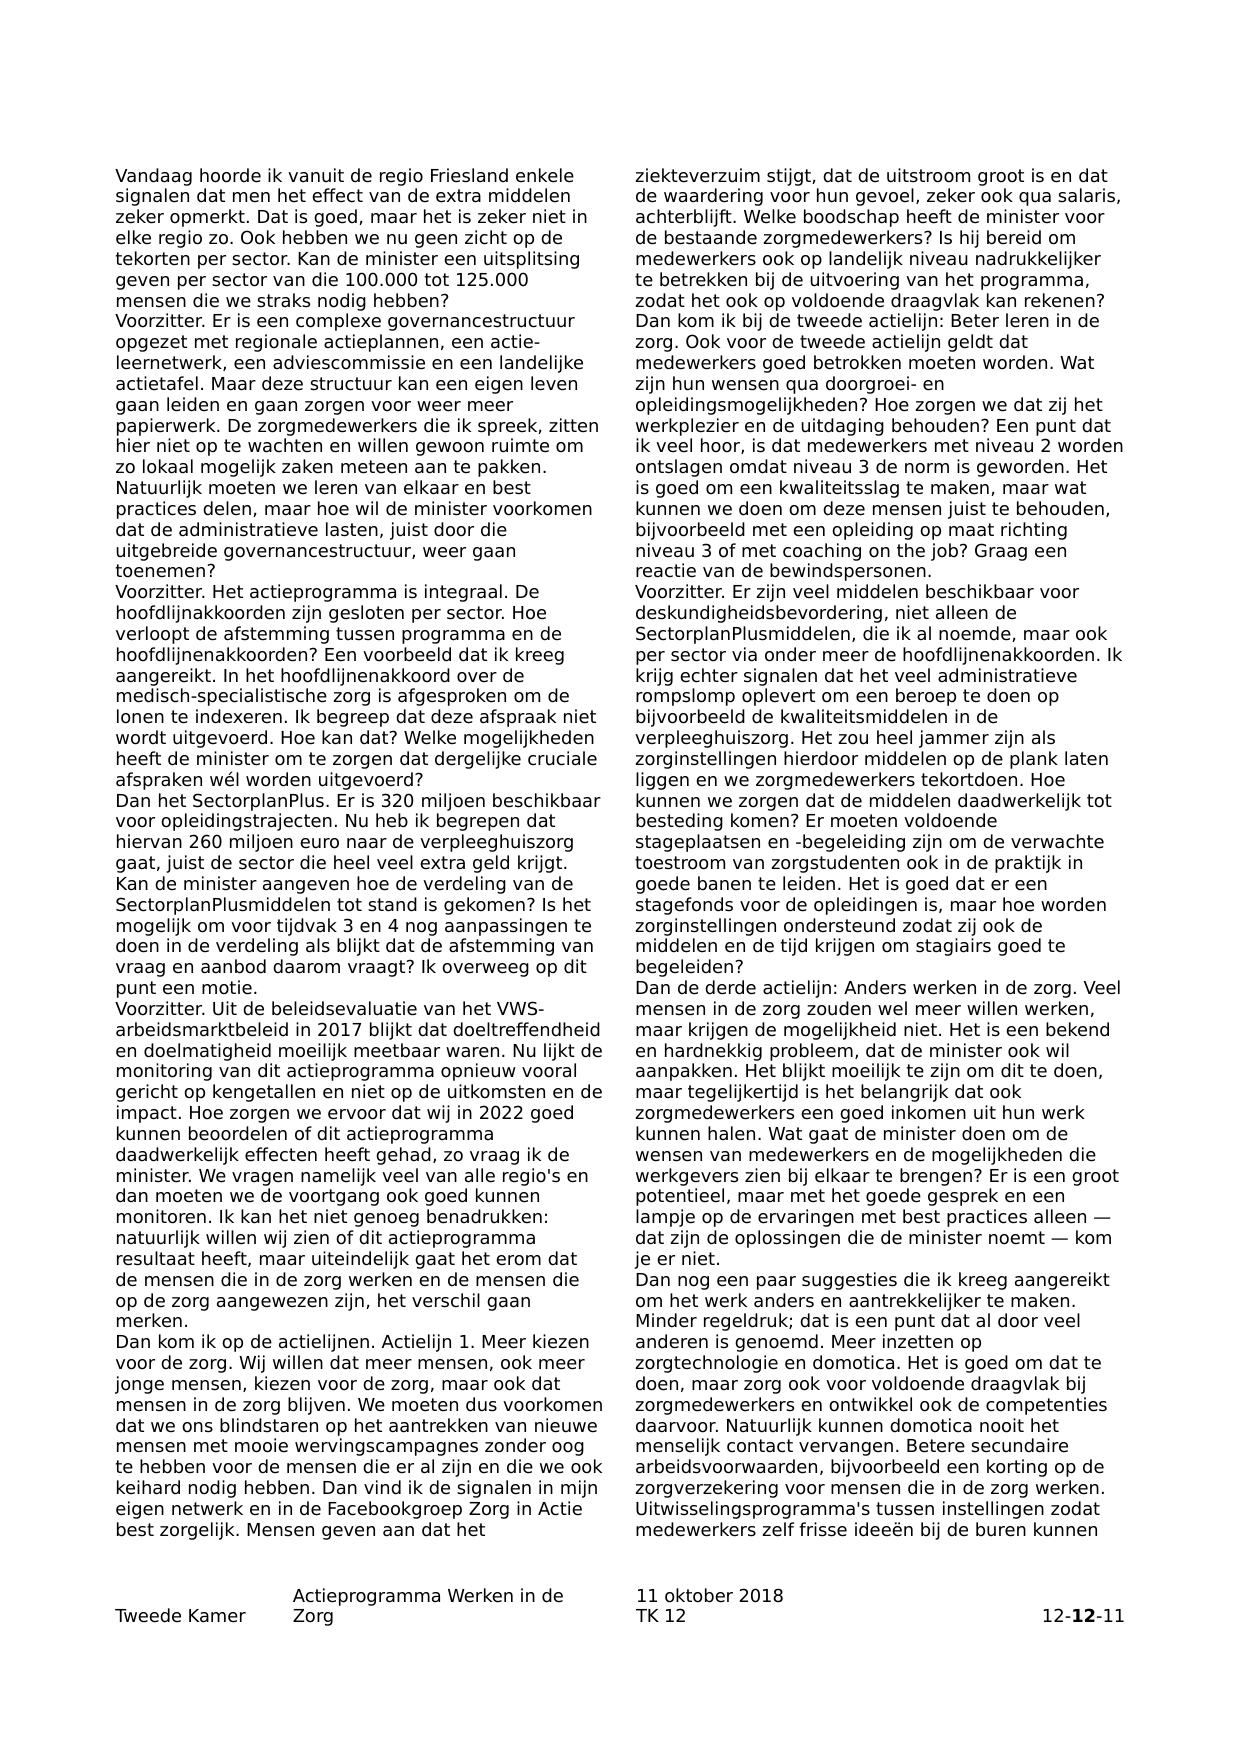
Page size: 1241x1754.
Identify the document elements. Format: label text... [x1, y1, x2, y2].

text Dan het SectorplanPlus. Er is 320 miljoen beschikbaar voor opleidingstrajecten. Nu heb ik begrepen dat hiervan 260 miljoen euro naar de verpleeghuiszorg gaat, juist de sector die heel veel extra geld krijgt. Kan de minister aangeven hoe de verdeling van de SectorplanPlusmiddelen tot stand is gekomen? Is het mogelijk om voor tijdvak 3 en 4 nog aanpassingen te doen in de verdeling als blijkt dat de afstemming van vraag en aanbod daarom vraagt? Ik overweeg op dit punt een motie. [115, 790, 605, 999]
text Dan nog een paar suggesties die ik kreeg aangereikt om het werk anders en aantrekkelijker te maken. Minder regeldruk; dat is een punt dat al door veel anderen is genoemd. Meer inzetten op zorgtechnologie en domotica. Het is goed om dat te doen, maar zorg ook voor voldoende draagvlak bij zorgmedewerkers en ontwikkel ook de competenties daarvoor. Natuurlijk kunnen domotica nooit het menselijk contact vervangen. Betere secundaire arbeidsvoorwaarden, bijvoorbeeld een korting op de zorgverzekering voor mensen die in de zorg werken. Uitwisselingsprogramma's tussen instellingen zodat medewerkers zelf frisse ideeën bij de buren kunnen [635, 1269, 1125, 1540]
text Dan kom ik op de actielijnen. Actielijn 1. Meer kiezen voor de zorg. Wij willen dat meer mensen, ook meer jonge mensen, kiezen voor de zorg, maar ook dat mensen in de zorg blijven. We moeten dus voorkomen dat we ons blindstaren op het aantrekken van nieuwe mensen met mooie wervingscampagnes zonder oog te hebben voor de mensen die er al zijn en die we ook keihard nodig hebben. Dan vind ik de signalen in mijn eigen netwerk en in de Facebookgroep Zorg in Actie best zorgelijk. Mensen geven aan dat het [115, 1332, 605, 1540]
text Voorzitter. Er is een complexe governancestructuur opgezet met regionale actieplannen, een actie-leernetwerk, een adviescommissie en een landelijke actietafel. Maar deze structuur kan een eigen leven gaan leiden en gaan zorgen voor weer meer papierwerk. De zorgmedewerkers die ik spreek, zitten hier niet op te wachten en willen gewoon ruimte om zo lokaal mogelijk zaken meteen aan te pakken. Natuurlijk moeten we leren van elkaar en best practices delen, maar hoe wil de minister voorkomen dat de administratieve lasten, juist door die uitgebreide governancestructuur, weer gaan toenemen? [115, 311, 605, 582]
text Dan de derde actielijn: Anders werken in de zorg. Veel mensen in de zorg zouden wel meer willen werken, maar krijgen de mogelijkheid niet. Het is een bekend en hardnekkig probleem, dat de minister ook wil aanpakken. Het blijkt moeilijk te zijn om dit te doen, maar tegelijkertijd is het belangrijk dat ook zorgmedewerkers een goed inkomen uit hun werk kunnen halen. Wat gaat de minister doen om de wensen van medewerkers en de mogelijkheden die werkgevers zien bij elkaar te brengen? Er is een groot potentieel, maar met het goede gesprek en een lampje op de ervaringen met best practices alleen — dat zijn de oplossingen die de minister noemt — kom je er niet. [635, 978, 1125, 1269]
text Voorzitter. Uit de beleidsevaluatie van het VWS-arbeidsmarktbeleid in 2017 blijkt dat doeltreffendheid en doelmatigheid moeilijk meetbaar waren. Nu lijkt de monitoring van dit actieprogramma opnieuw vooral gericht op kengetallen en niet op de uitkomsten en de impact. Hoe zorgen we ervoor dat wij in 2022 goed kunnen beoordelen of dit actieprogramma daadwerkelijk effecten heeft gehad, zo vraag ik de minister. We vragen namelijk veel van alle regio's en dan moeten we de voortgang ook goed kunnen monitoren. Ik kan het niet genoeg benadrukken: natuurlijk willen wij zien of dit actieprogramma resultaat heeft, maar uiteindelijk gaat het erom dat de mensen die in de zorg werken en de mensen die op de zorg aangewezen zijn, het verschil gaan merken. [115, 999, 605, 1332]
text ziekteverzuim stijgt, dat de uitstroom groot is en dat de waardering voor hun gevoel, zeker ook qua salaris, achterblijft. Welke boodschap heeft de minister voor de bestaande zorgmedewerkers? Is hij bereid om medewerkers ook op landelijk niveau nadrukkelijker te betrekken bij de uitvoering van het programma, zodat het ook op voldoende draagvlak kan rekenen? [635, 165, 1125, 311]
text Voorzitter. Het actieprogramma is integraal. De hoofdlijnakkoorden zijn gesloten per sector. Hoe verloopt de afstemming tussen programma en de hoofdlijnenakkoorden? Een voorbeeld dat ik kreeg aangereikt. In het hoofdlijnenakkoord over de medisch-specialistische zorg is afgesproken om de lonen te indexeren. Ik begreep dat deze afspraak niet wordt uitgevoerd. Hoe kan dat? Welke mogelijkheden heeft de minister om te zorgen dat dergelijke cruciale afspraken wél worden uitgevoerd? [115, 582, 605, 790]
text Voorzitter. Er zijn veel middelen beschikbaar voor deskundigheidsbevordering, niet alleen de SectorplanPlusmiddelen, die ik al noemde, maar ook per sector via onder meer de hoofdlijnenakkoorden. Ik krijg echter signalen dat het veel administratieve rompslomp oplevert om een beroep te doen op bijvoorbeeld de kwaliteitsmiddelen in de verpleeghuiszorg. Het zou heel jammer zijn als zorginstellingen hierdoor middelen op de plank laten liggen en we zorgmedewerkers tekortdoen. Hoe kunnen we zorgen dat de middelen daadwerkelijk tot besteding komen? Er moeten voldoende stageplaatsen en -begeleiding zijn om de verwachte toestroom van zorgstudenten ook in de praktijk in goede banen te leiden. Het is goed dat er een stagefonds voor de opleidingen is, maar hoe worden zorginstellingen ondersteund zodat zij ook de middelen en de tijd krijgen om stagiairs goed te begeleiden? [635, 582, 1125, 978]
text Dan kom ik bij de tweede actielijn: Beter leren in de zorg. Ook voor de tweede actielijn geldt dat medewerkers goed betrokken moeten worden. Wat zijn hun wensen qua doorgroei- en opleidingsmogelijkheden? Hoe zorgen we dat zij het werkplezier en de uitdaging behouden? Een punt dat ik veel hoor, is dat medewerkers met niveau 2 worden ontslagen omdat niveau 3 de norm is geworden. Het is goed om een kwaliteitsslag te maken, maar wat kunnen we doen om deze mensen juist te behouden, bijvoorbeeld met een opleiding op maat richting niveau 3 of met coaching on the job? Graag een reactie van de bewindspersonen. [635, 311, 1125, 582]
text Vandaag hoorde ik vanuit de regio Friesland enkele signalen dat men het effect van de extra middelen zeker opmerkt. Dat is goed, maar het is zeker niet in elke regio zo. Ook hebben we nu geen zicht op de tekorten per sector. Kan de minister een uitsplitsing geven per sector van die 100.000 tot 125.000 mensen die we straks nodig hebben? [115, 165, 605, 311]
